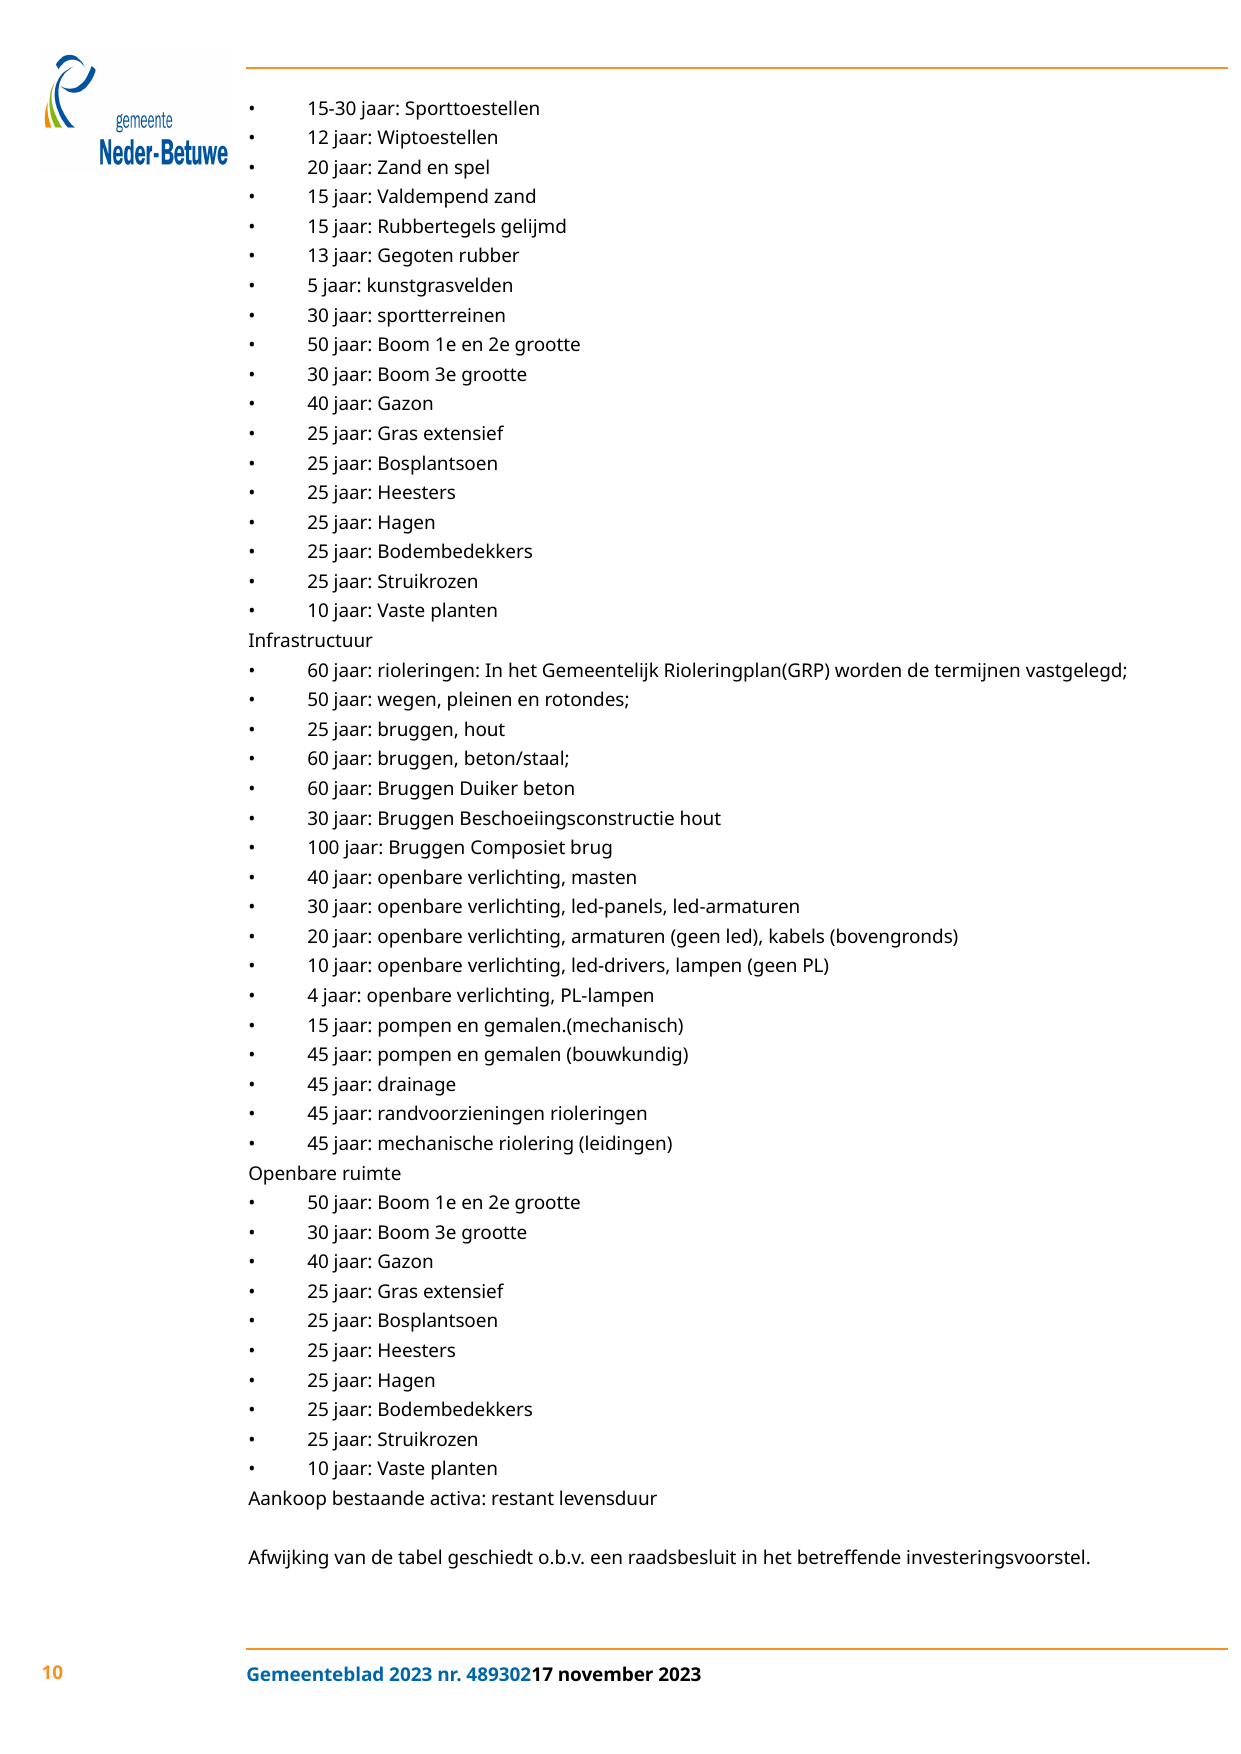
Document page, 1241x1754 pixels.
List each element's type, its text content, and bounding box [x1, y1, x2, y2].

list 25 jaar: Heesters [248, 479, 1152, 505]
list 45 jaar: drainage [248, 1071, 1152, 1097]
list 60 jaar: bruggen, beton/staal; [248, 746, 1152, 771]
list 15 jaar: Rubbertegels gelijmd [248, 213, 1152, 239]
list 25 jaar: bruggen, hout [248, 716, 1152, 742]
list 30 jaar: Boom 3e grootte [248, 1219, 1152, 1245]
list 50 jaar: Boom 1e en 2e grootte [248, 331, 1152, 357]
list 20 jaar: Zand en spel [248, 154, 1152, 180]
list 25 jaar: Struikrozen [248, 1426, 1152, 1452]
list 20 jaar: openbare verlichting, armaturen (geen led), kabels (bovengronds) [248, 923, 1152, 949]
list 13 jaar: Gegoten rubber [248, 243, 1152, 268]
list 40 jaar: Gazon [248, 391, 1152, 416]
list 10 jaar: Vaste planten [248, 1456, 1152, 1481]
list 50 jaar: wegen, pleinen en rotondes; [248, 686, 1152, 712]
list 25 jaar: Gras extensief [248, 420, 1152, 446]
list 25 jaar: Bodembedekkers [248, 1396, 1152, 1422]
list 25 jaar: Struikrozen [248, 568, 1152, 594]
list 15 jaar: pompen en gemalen.(mechanisch) [248, 1012, 1152, 1038]
list 10 jaar: openbare verlichting, led-drivers, lampen (geen PL) [248, 953, 1152, 978]
list 45 jaar: randvoorzieningen rioleringen [248, 1101, 1152, 1126]
list 5 jaar: kunstgrasvelden [248, 272, 1152, 298]
list 30 jaar: openbare verlichting, led-panels, led-armaturen [248, 893, 1152, 919]
list 30 jaar: sportterreinen [248, 302, 1152, 328]
list 4 jaar: openbare verlichting, PL-lampen [248, 982, 1152, 1008]
list 25 jaar: Gras extensief [248, 1278, 1152, 1304]
list 45 jaar: mechanische riolering (leidingen) [248, 1130, 1152, 1156]
list 25 jaar: Bosplantsoen [248, 450, 1152, 476]
text Afwijking van de tabel geschiedt o.b.v. een raadsbesluit in het betreffende investeringsvoorstel. [248, 1544, 1152, 1570]
list 60 jaar: Bruggen Duiker beton [248, 775, 1152, 801]
text Openbare ruimte [248, 1160, 1152, 1186]
list 25 jaar: Bosplantsoen [248, 1308, 1152, 1333]
list 45 jaar: pompen en gemalen (bouwkundig) [248, 1041, 1152, 1067]
list 15-30 jaar: Sporttoestellen [248, 95, 1152, 121]
list 30 jaar: Boom 3e grootte [248, 361, 1152, 387]
list 40 jaar: openbare verlichting, masten [248, 864, 1152, 890]
list 60 jaar: rioleringen: In het Gemeentelijk Rioleringplan(GRP) worden de termijnen vastgelegd; [248, 657, 1152, 683]
list 15 jaar: Valdempend zand [248, 183, 1152, 209]
list 10 jaar: Vaste planten [248, 598, 1152, 623]
list 25 jaar: Hagen [248, 509, 1152, 535]
list 50 jaar: Boom 1e en 2e grootte [248, 1189, 1152, 1215]
list 25 jaar: Heesters [248, 1337, 1152, 1363]
text Infrastructuur [248, 627, 1152, 653]
list 25 jaar: Hagen [248, 1367, 1152, 1393]
text Aankoop bestaande activa: restant levensduur [248, 1485, 1152, 1511]
list 30 jaar: Bruggen Beschoeiingsconstructie hout [248, 805, 1152, 831]
list 25 jaar: Bodembedekkers [248, 538, 1152, 564]
list 40 jaar: Gazon [248, 1248, 1152, 1274]
list 100 jaar: Bruggen Composiet brug [248, 834, 1152, 860]
list 12 jaar: Wiptoestellen [248, 124, 1152, 150]
picture [41, 47, 231, 172]
